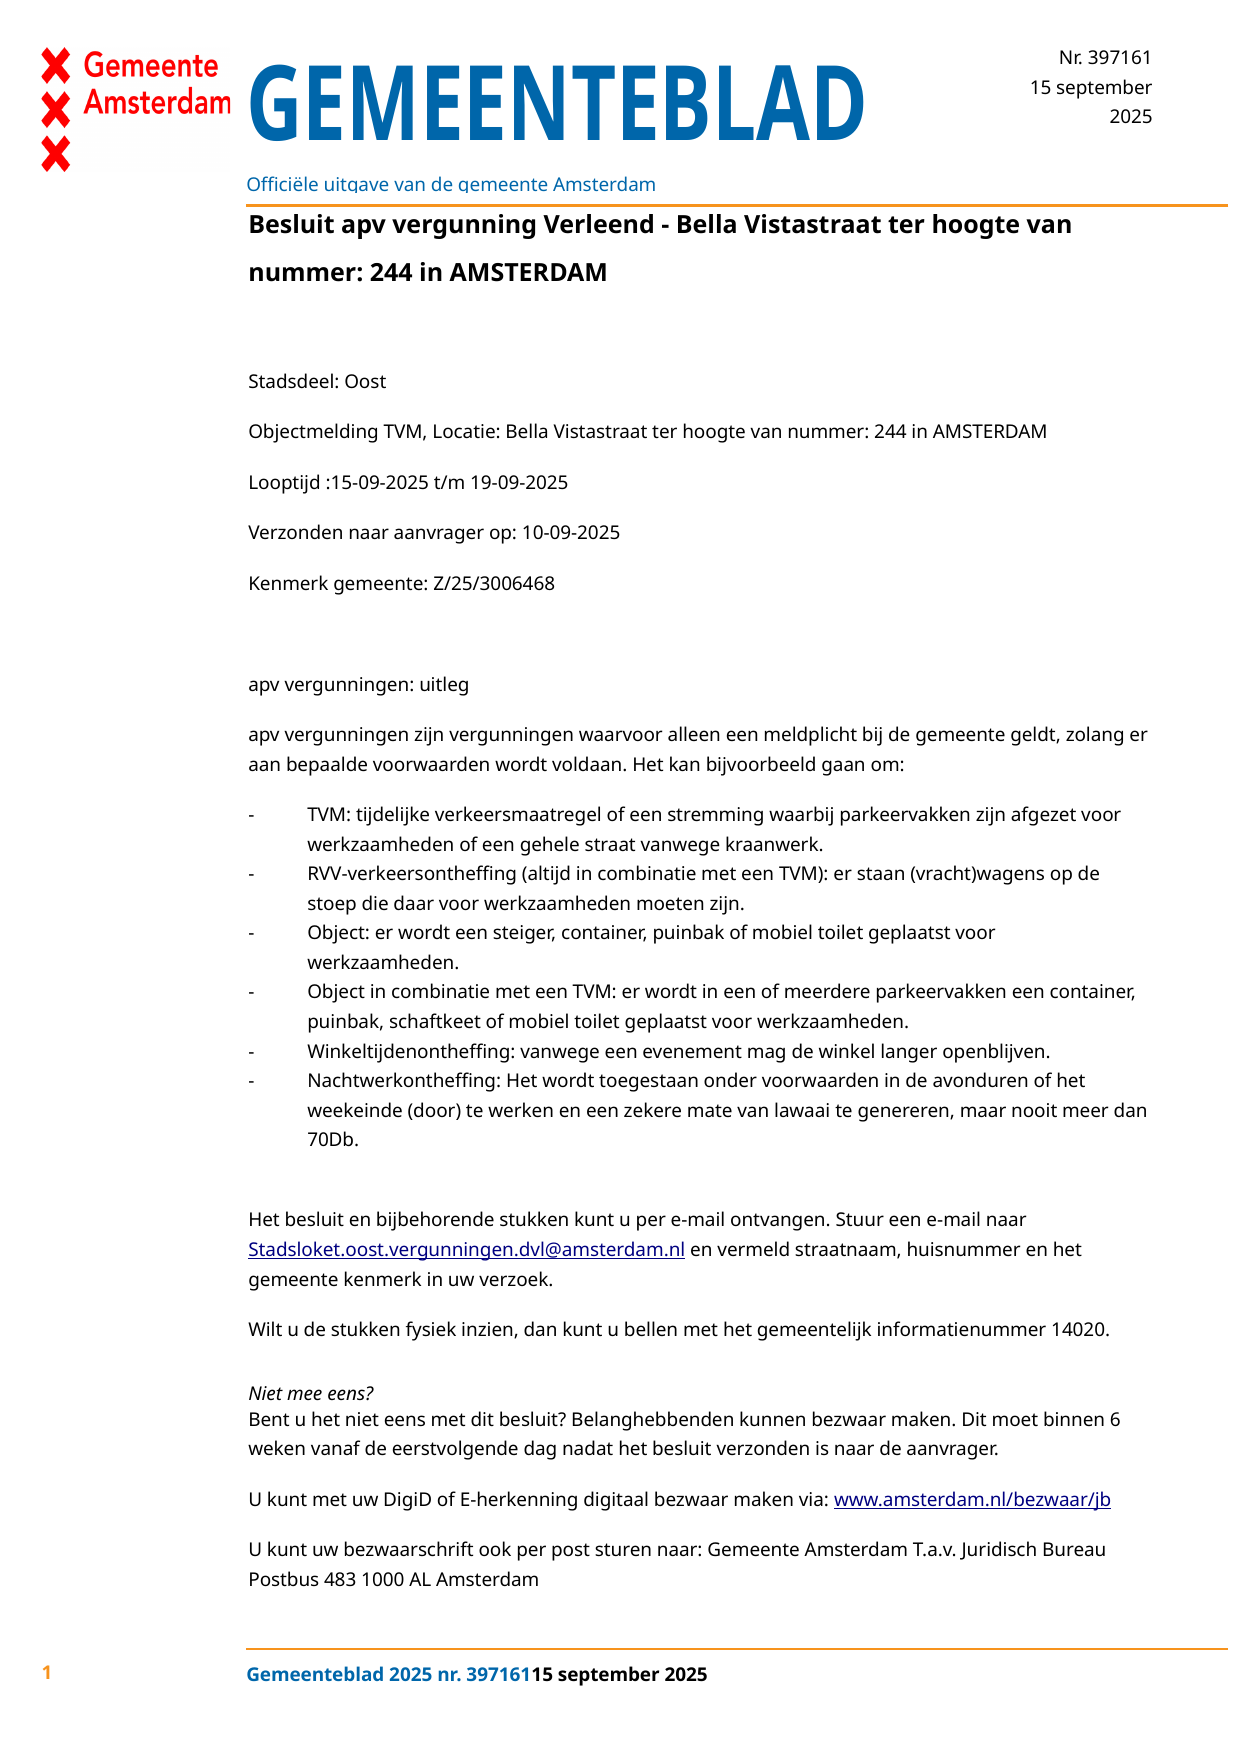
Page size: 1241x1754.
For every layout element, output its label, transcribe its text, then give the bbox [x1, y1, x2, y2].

list Winkeltijdenontheffing: vanwege een evenement mag de winkel langer openblijven. [248, 1038, 1152, 1064]
text Looptijd :15-09-2025 t/m 19-09-2025 [248, 469, 1152, 495]
list Object in combinatie met een TVM: er wordt in een of meerdere parkeervakken een container, puinbak, schaftkeet of mobiel toilet geplaatst voor werkzaamheden. [248, 979, 1152, 1034]
list TVM: tijdelijke verkeersmaatregel of een stremming waarbij parkeervakken zijn afgezet voor werkzaamheden of een gehele straat vanwege kraanwerk. [248, 801, 1152, 857]
text apv vergunningen zijn vergunningen waarvoor alleen een meldplicht bij de gemeente geldt, zolang er aan bepaalde voorwaarden wordt voldaan. Het kan bijvoorbeeld gaan om: [248, 721, 1152, 777]
list Object: er wordt een steiger, container, puinbak of mobiel toilet geplaatst voor werkzaamheden. [248, 919, 1152, 975]
text Niet mee eens? [248, 1380, 1152, 1406]
text Verzonden naar aanvrager op: 10-09-2025 [248, 519, 1152, 545]
text U kunt uw bezwaarschrift ook per post sturen naar: Gemeente Amsterdam T.a.v. Juridisch Bureau Postbus 483 1000 AL Amsterdam [248, 1536, 1152, 1592]
picture [41, 47, 231, 172]
text apv vergunningen: uitleg [248, 671, 1152, 697]
text Kenmerk gemeente: Z/25/3006468 [248, 570, 1152, 596]
text Wilt u de stukken fysiek inzien, dan kunt u bellen met het gemeentelijk informatienummer 14020. [248, 1316, 1152, 1342]
text Het besluit en bijbehorende stukken kunt u per e-mail ontvangen. Stuur een e-mail naar Stadsloket.oost.vergunningen.dvl@amsterdam.nl en vermeld straatnaam, huisnummer en het gemeente kenmerk in uw verzoek. [248, 1207, 1152, 1292]
list Nachtwerkontheffing: Het wordt toegestaan onder voorwaarden in de avonduren of het weekeinde (door) te werken en een zekere mate van lawaai te genereren, maar nooit meer dan 70Db. [248, 1067, 1152, 1152]
text U kunt met uw DigiD of E-herkenning digitaal bezwaar maken via: www.amsterdam.nl/bezwaar/jb [248, 1486, 1152, 1512]
text Bent u het niet eens met dit besluit? Belanghebbenden kunnen bezwaar maken. Dit moet binnen 6 weken vanaf de eerstvolgende dag nadat het besluit verzonden is naar de aanvrager. [248, 1406, 1152, 1461]
list RVV-verkeersontheffing (altijd in combinatie met een TVM): er staan (vracht)wagens op de stoep die daar voor werkzaamheden moeten zijn. [248, 860, 1152, 916]
text Stadsdeel: Oost [248, 368, 1152, 394]
text Besluit apv vergunning Verleend - Bella Vistastraat ter hoogte van nummer: 244 in AMSTERDAM [248, 207, 1152, 288]
text Objectmelding TVM, Locatie: Bella Vistastraat ter hoogte van nummer: 244 in AMSTERDAM [248, 419, 1152, 444]
